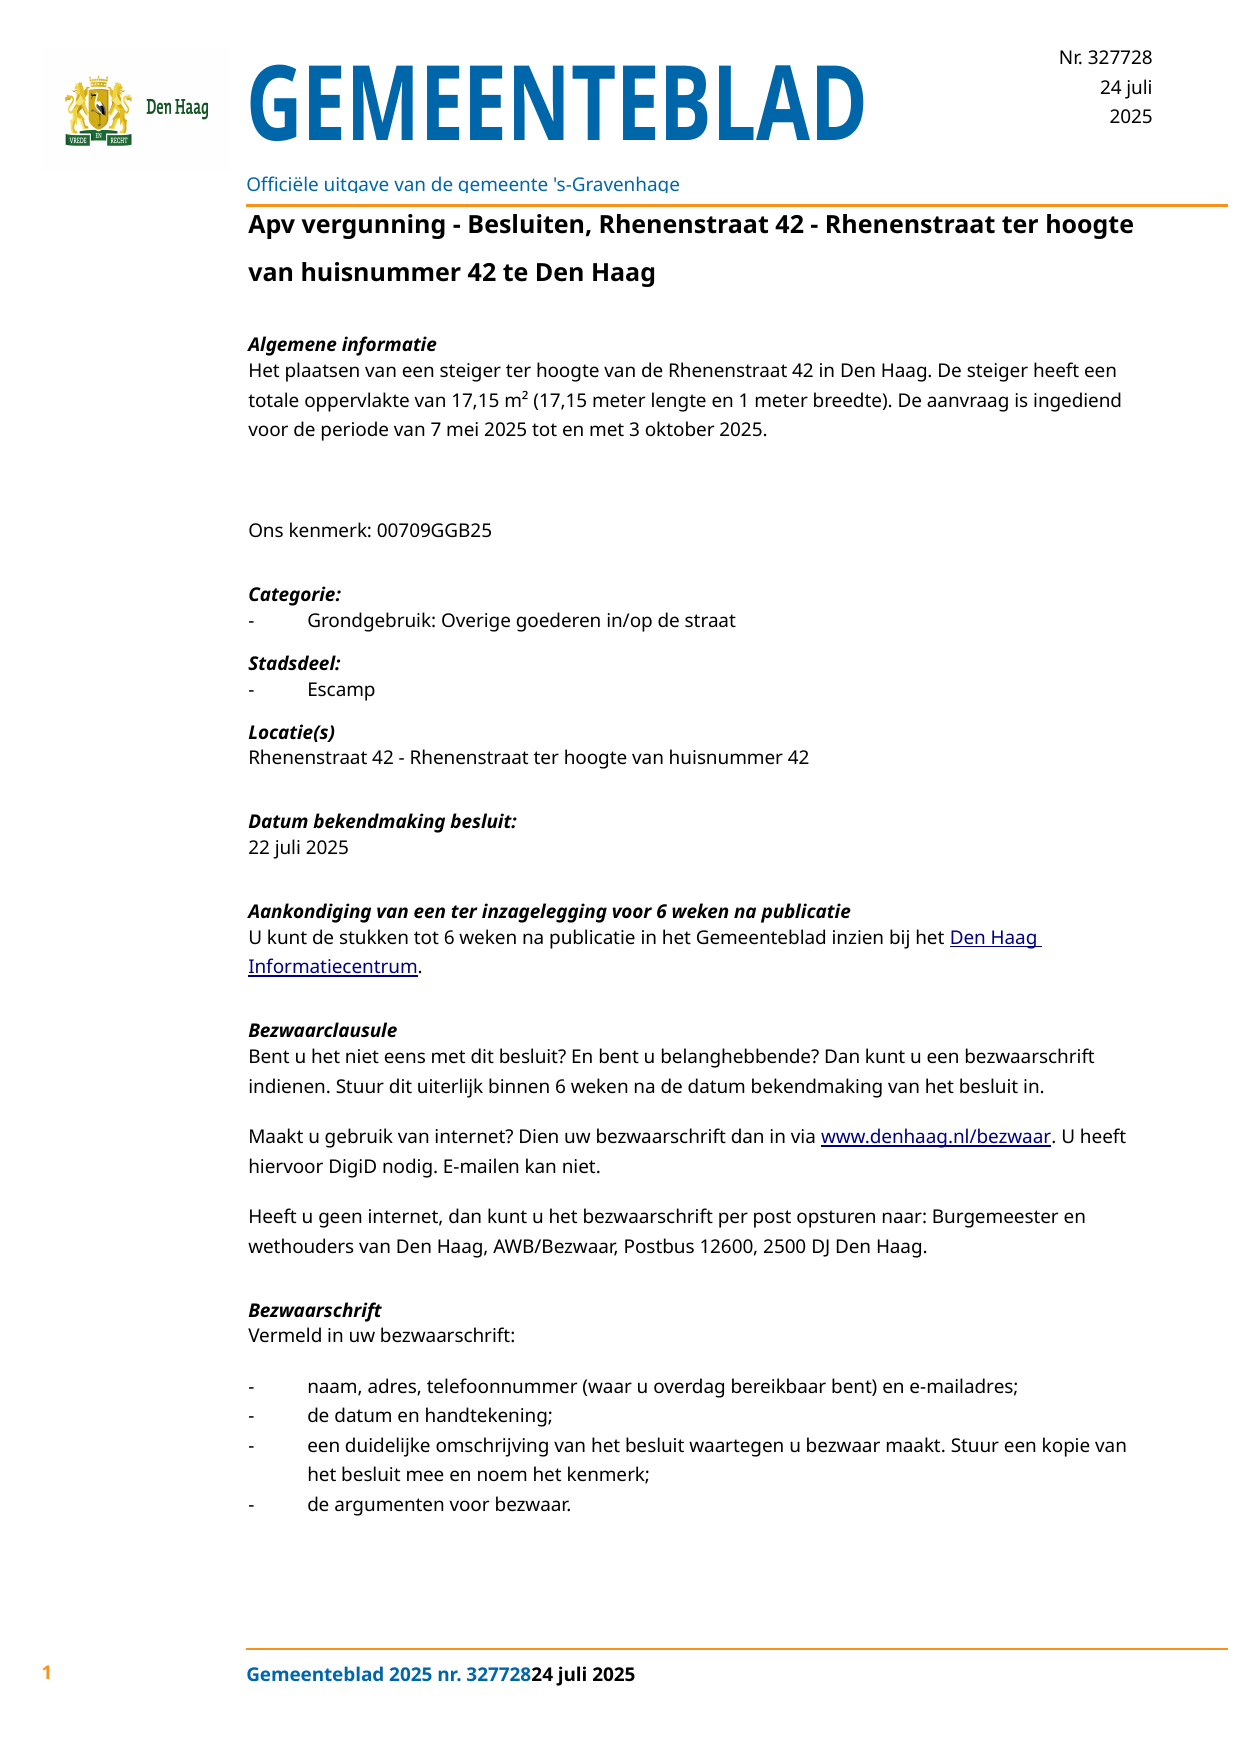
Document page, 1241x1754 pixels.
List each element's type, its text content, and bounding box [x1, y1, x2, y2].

text Algemene informatie [248, 331, 1152, 357]
text Ons kenmerk: 00709GGB25 [248, 517, 1152, 543]
list een duidelijke omschrijving van het besluit waartegen u bezwaar maakt. Stuur een kopie van het besluit mee en noem het kenmerk; [248, 1432, 1152, 1487]
text Rhenenstraat 42 - Rhenenstraat ter hoogte van huisnummer 42 [248, 744, 1152, 770]
list de datum en handtekening; [248, 1402, 1152, 1428]
text Maakt u gebruik van internet? Dien uw bezwaarschrift dan in via www.denhaag.nl/bezwaar. U heeft hiervoor DigiD nodig. E-mailen kan niet. [248, 1123, 1152, 1178]
list de argumenten voor bezwaar. [248, 1491, 1152, 1517]
text Vermeld in uw bezwaarschrift: [248, 1322, 1152, 1348]
text U kunt de stukken tot 6 weken na publicatie in het Gemeenteblad inzien bij het Den Haag Informatiecentrum. [248, 924, 1152, 979]
text Stadsdeel: [248, 650, 1152, 676]
list Escamp [248, 676, 1152, 701]
text Het plaatsen van een steiger ter hoogte van de Rhenenstraat 42 in Den Haag. De steiger heeft een totale oppervlakte van 17,15 m² (17,15 meter lengte en 1 meter breedte). De aanvraag is ingediend voor de periode van 7 mei 2025 tot en met 3 oktober 2025. [248, 357, 1152, 442]
text Heeft u geen internet, dan kunt u het bezwaarschrift per post opsturen naar: Burgemeester en wethouders van Den Haag, AWB/Bezwaar, Postbus 12600, 2500 DJ Den Haag. [248, 1203, 1152, 1258]
text Datum bekendmaking besluit: [248, 808, 1152, 834]
text Apv vergunning - Besluiten, Rhenenstraat 42 - Rhenenstraat ter hoogte van huisnummer 42 te Den Haag [248, 207, 1152, 288]
text Categorie: [248, 581, 1152, 607]
text 22 juli 2025 [248, 834, 1152, 860]
text Bezwaarclausule [248, 1017, 1152, 1043]
picture [41, 47, 231, 172]
text Aankondiging van een ter inzagelegging voor 6 weken na publicatie [248, 898, 1152, 924]
list naam, adres, telefoonnummer (waar u overdag bereikbaar bent) en e-mailadres; [248, 1373, 1152, 1399]
text Bezwaarschrift [248, 1297, 1152, 1322]
text Locatie(s) [248, 719, 1152, 744]
text Bent u het niet eens met dit besluit? En bent u belanghebbende? Dan kunt u een bezwaarschrift indienen. Stuur dit uiterlijk binnen 6 weken na de datum bekendmaking van het besluit in. [248, 1043, 1152, 1098]
list Grondgebruik: Overige goederen in/op de straat [248, 607, 1152, 633]
